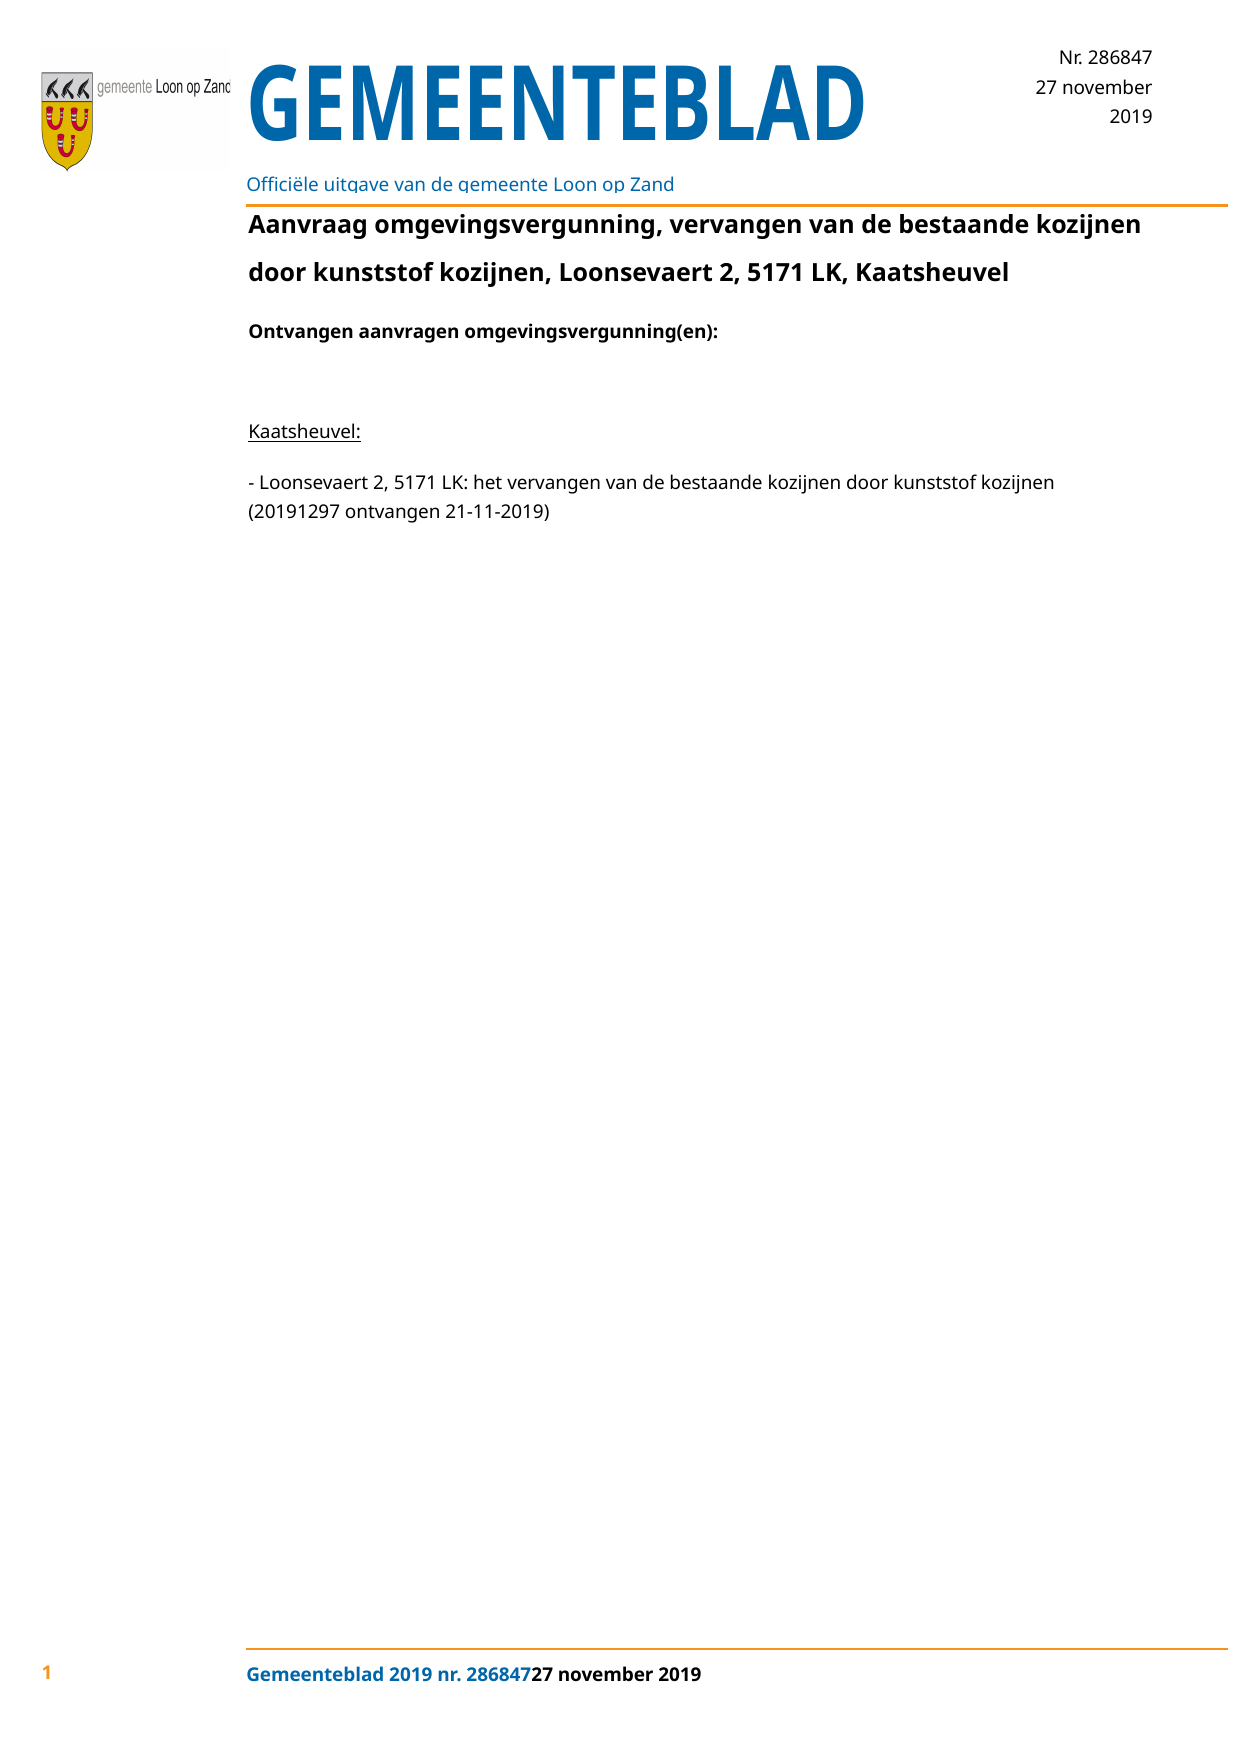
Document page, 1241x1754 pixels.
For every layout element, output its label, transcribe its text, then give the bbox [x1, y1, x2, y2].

picture [41, 47, 231, 172]
text Ontvangen aanvragen omgevingsvergunning(en): [248, 318, 1152, 344]
text Kaatsheuvel: [248, 419, 1152, 444]
text Aanvraag omgevingsvergunning, vervangen van de bestaande kozijnen door kunststof kozijnen, Loonsevaert 2, 5171 LK, Kaatsheuvel [248, 207, 1152, 288]
text - Loonsevaert 2, 5171 LK: het vervangen van de bestaande kozijnen door kunststof kozijnen (20191297 ontvangen 21-11-2019) [248, 469, 1152, 524]
